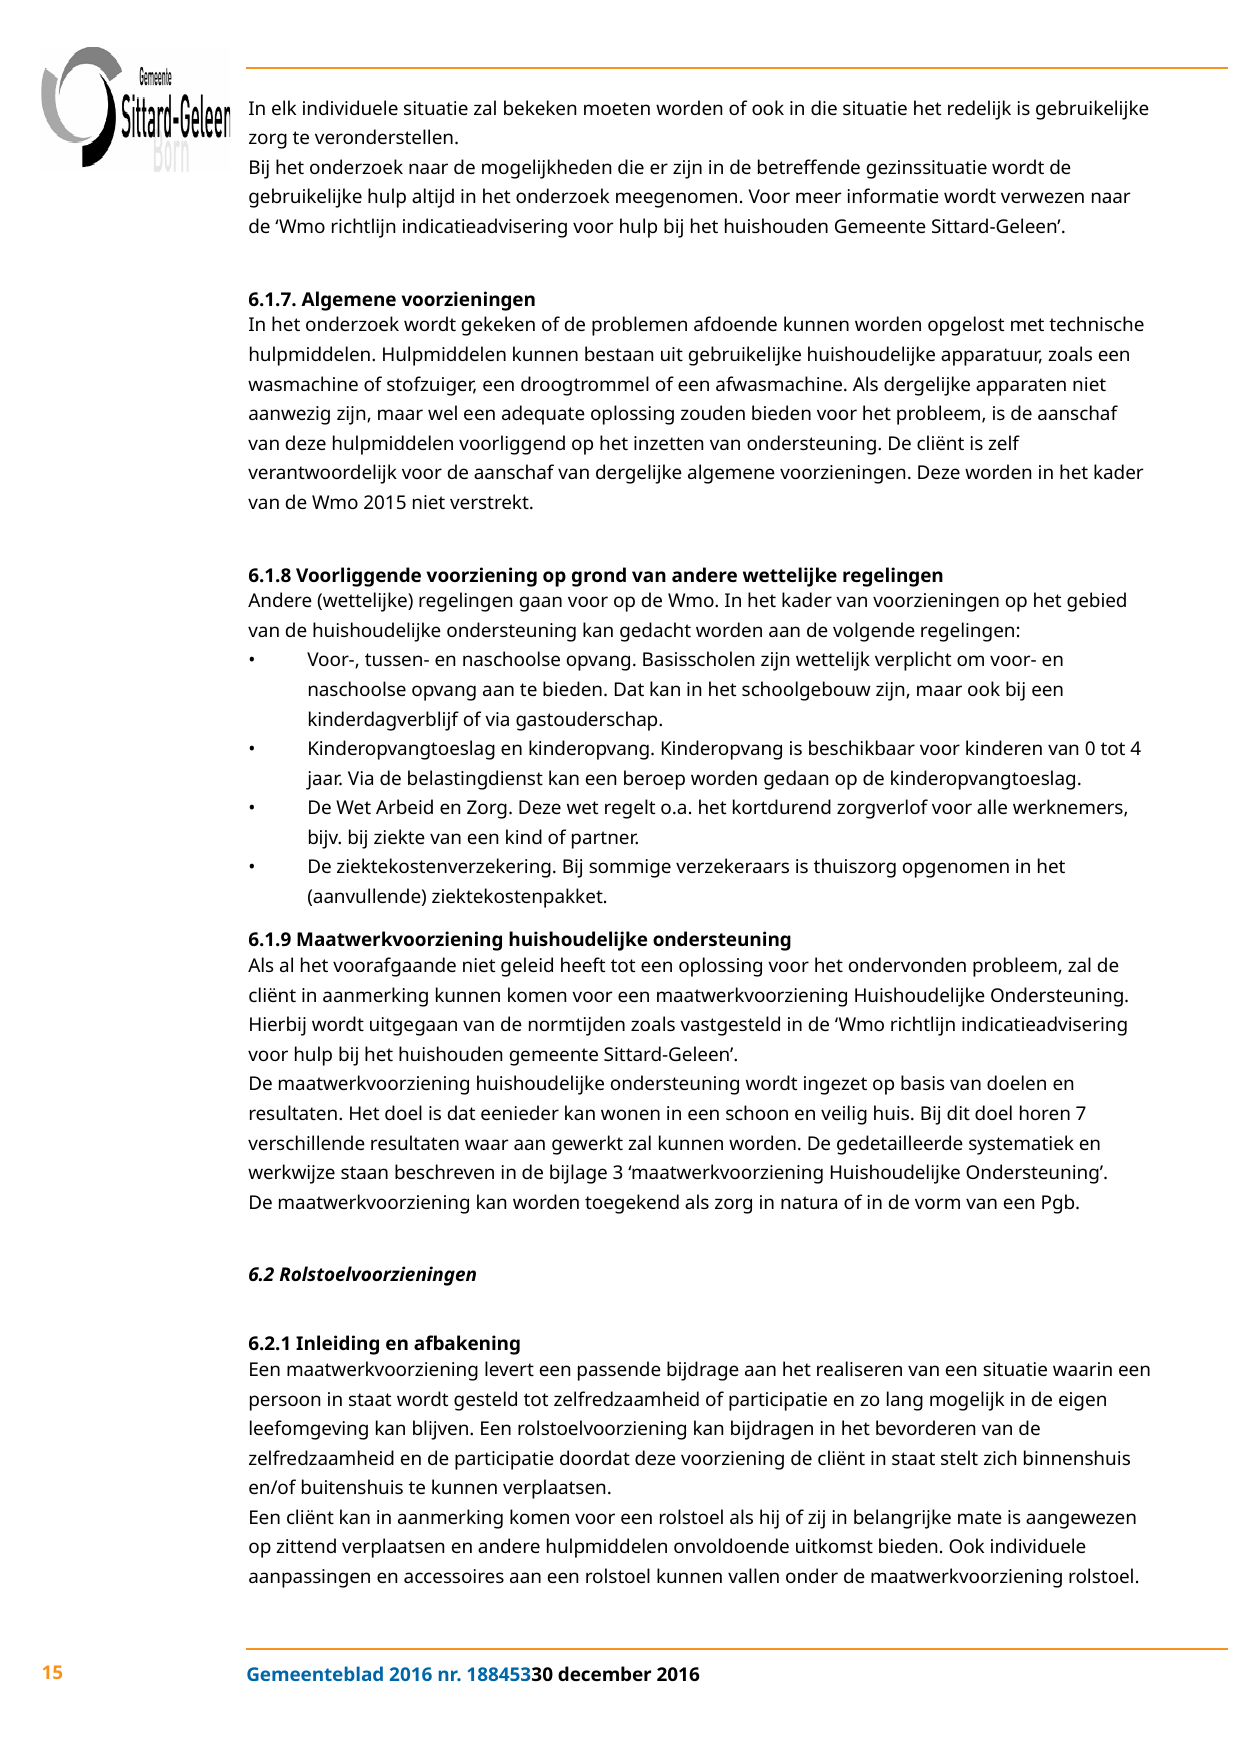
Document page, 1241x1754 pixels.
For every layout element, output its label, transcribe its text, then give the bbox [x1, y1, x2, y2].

text 6.1.8 Voorliggende voorziening op grond van andere wettelijke regelingen [248, 562, 1152, 587]
list Kinderopvangtoeslag en kinderopvang. Kinderopvang is beschikbaar voor kinderen van 0 tot 4 jaar. Via de belastingdienst kan een beroep worden gedaan op de kinderopvangtoeslag. [248, 735, 1152, 791]
picture [41, 47, 231, 172]
text Als al het voorafgaande niet geleid heeft tot een oplossing voor het ondervonden probleem, zal de cliënt in aanmerking kunnen komen voor een maatwerkvoorziening Huishoudelijke Ondersteuning. Hierbij wordt uitgegaan van de normtijden zoals vastgesteld in de ‘Wmo richtlijn indicatieadvisering voor hulp bij het huishouden gemeente Sittard-Geleen’. [248, 952, 1152, 1067]
text 6.1.7. Algemene voorzieningen [248, 286, 1152, 312]
text 6.2 Rolstoelvoorzieningen [248, 1262, 1152, 1287]
text Een cliënt kan in aanmerking komen voor een rolstoel als hij of zij in belangrijke mate is aangewezen op zittend verplaatsen en andere hulpmiddelen onvoldoende uitkomst bieden. Ook individuele aanpassingen en accessoires aan een rolstoel kunnen vallen onder de maatwerkvoorziening rolstoel. [248, 1504, 1152, 1589]
text De maatwerkvoorziening kan worden toegekend als zorg in natura of in de vorm van een Pgb. [248, 1189, 1152, 1214]
text Een maatwerkvoorziening levert een passende bijdrage aan het realiseren van een situatie waarin een persoon in staat wordt gesteld tot zelfredzaamheid of participatie en zo lang mogelijk in de eigen leefomgeving kan blijven. Een rolstoelvoorziening kan bijdragen in het bevorderen van de zelfredzaamheid en de participatie doordat deze voorziening de cliënt in staat stelt zich binnenshuis en/of buitenshuis te kunnen verplaatsen. [248, 1356, 1152, 1500]
text De maatwerkvoorziening huishoudelijke ondersteuning wordt ingezet op basis van doelen en resultaten. Het doel is dat eenieder kan wonen in een schoon en veilig huis. Bij dit doel horen 7 verschillende resultaten waar aan gewerkt zal kunnen worden. De gedetailleerde systematiek en werkwijze staan beschreven in de bijlage 3 ‘maatwerkvoorziening Huishoudelijke Ondersteuning’. [248, 1071, 1152, 1185]
text In het onderzoek wordt gekeken of de problemen afdoende kunnen worden opgelost met technische hulpmiddelen. Hulpmiddelen kunnen bestaan uit gebruikelijke huishoudelijke apparatuur, zoals een wasmachine of stofzuiger, een droogtrommel of een afwasmachine. Als dergelijke apparaten niet aanwezig zijn, maar wel een adequate oplossing zouden bieden voor het probleem, is de aanschaf van deze hulpmiddelen voorliggend op het inzetten van ondersteuning. De cliënt is zelf verantwoordelijk voor de aanschaf van dergelijke algemene voorzieningen. Deze worden in het kader van de Wmo 2015 niet verstrekt. [248, 312, 1152, 515]
text Bij het onderzoek naar de mogelijkheden die er zijn in de betreffende gezinssituatie wordt de gebruikelijke hulp altijd in het onderzoek meegenomen. Voor meer informatie wordt verwezen naar de ‘Wmo richtlijn indicatieadvisering voor hulp bij het huishouden Gemeente Sittard-Geleen’. [248, 154, 1152, 239]
text 6.2.1 Inleiding en afbakening [248, 1330, 1152, 1356]
list Voor-, tussen- en naschoolse opvang. Basisscholen zijn wettelijk verplicht om voor- en naschoolse opvang aan te bieden. Dat kan in het schoolgebouw zijn, maar ook bij een kinderdagverblijf of via gastouderschap. [248, 647, 1152, 732]
text 6.1.9 Maatwerkvoorziening huishoudelijke ondersteuning [248, 926, 1152, 952]
text Andere (wettelijke) regelingen gaan voor op de Wmo. In het kader van voorzieningen op het gebied van de huishoudelijke ondersteuning kan gedacht worden aan de volgende regelingen: [248, 587, 1152, 643]
list De ziektekostenverzekering. Bij sommige verzekeraars is thuiszorg opgenomen in het (aanvullende) ziektekostenpakket. [248, 854, 1152, 909]
list De Wet Arbeid en Zorg. Deze wet regelt o.a. het kortdurend zorgverlof voor alle werknemers, bijv. bij ziekte van een kind of partner. [248, 794, 1152, 850]
text In elk individuele situatie zal bekeken moeten worden of ook in die situatie het redelijk is gebruikelijke zorg te veronderstellen. [248, 95, 1152, 150]
